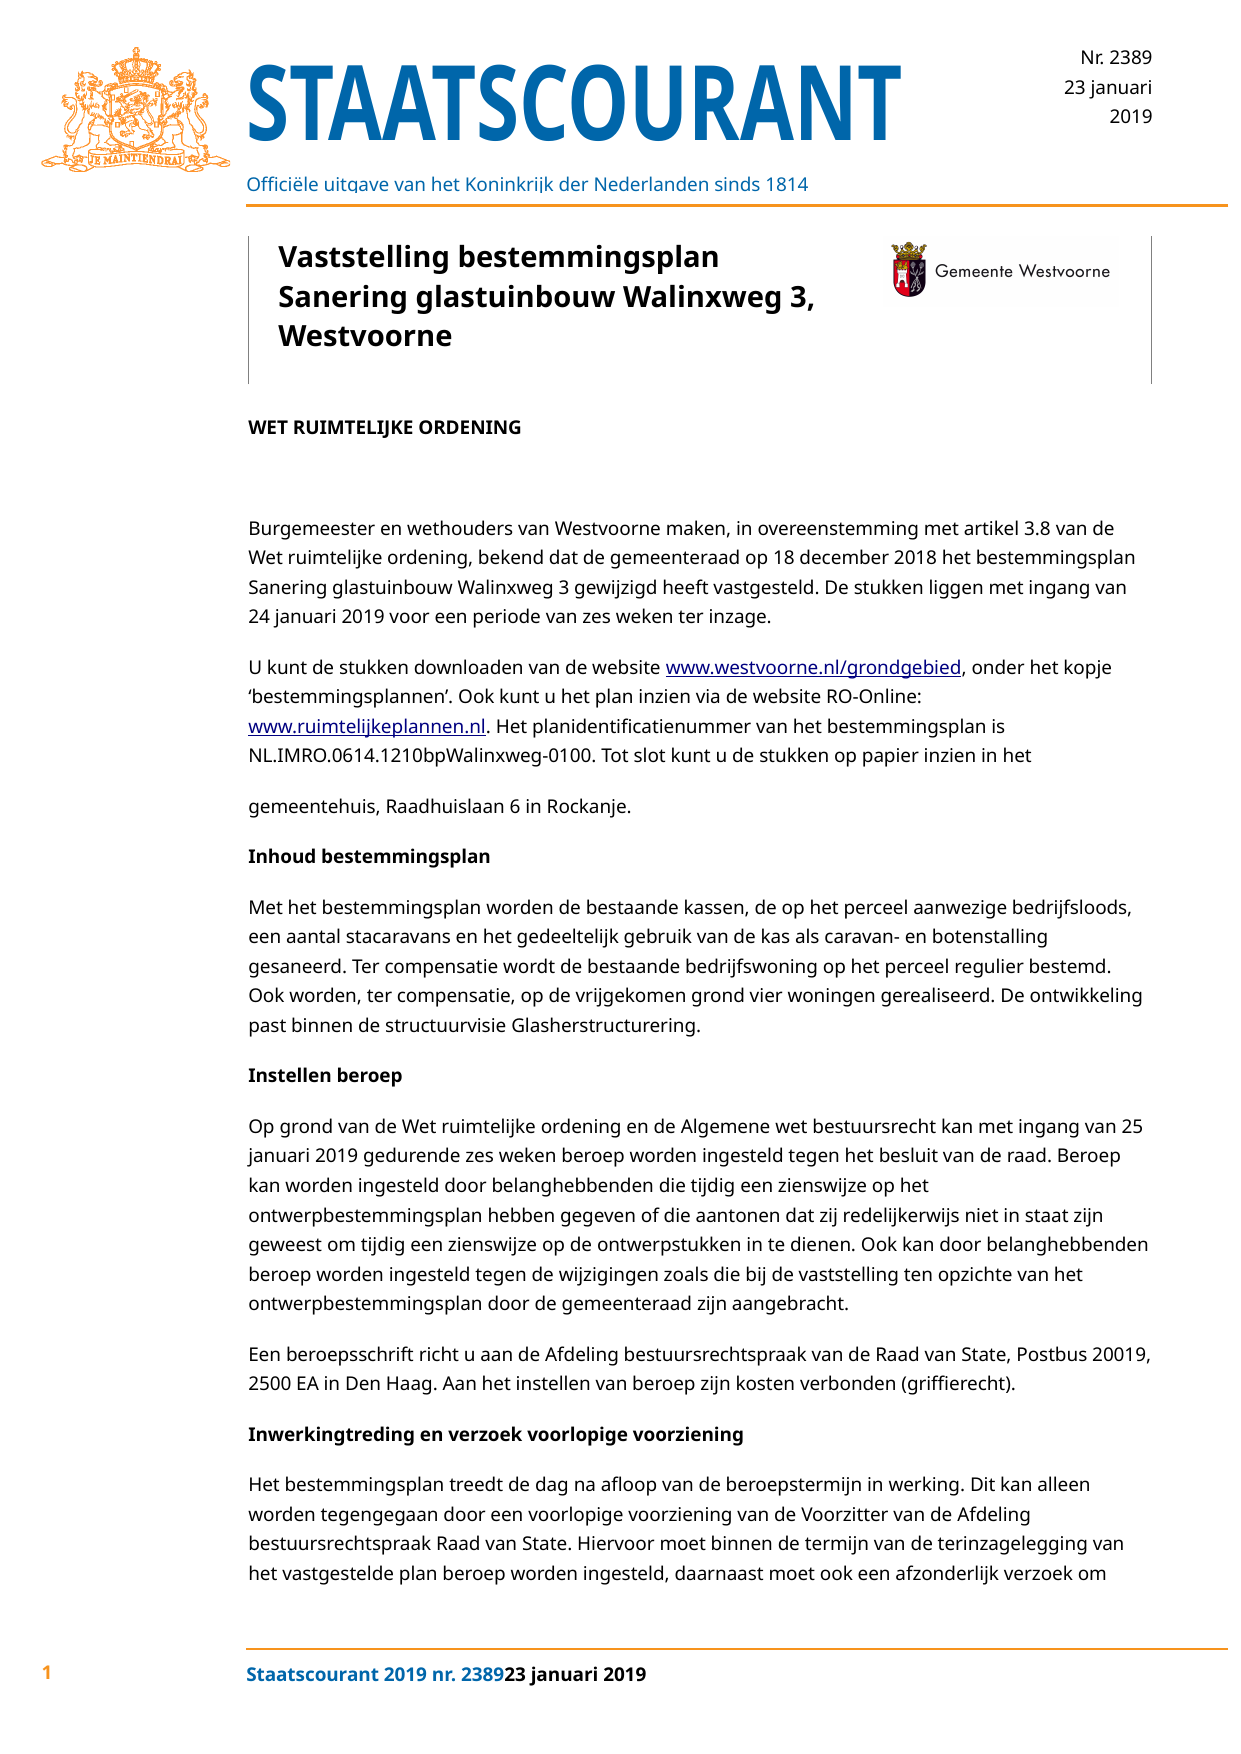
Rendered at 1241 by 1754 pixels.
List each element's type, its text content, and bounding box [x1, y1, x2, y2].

text Inhoud bestemmingsplan [248, 843, 1152, 869]
text gemeentehuis, Raadhuislaan 6 in Rockanje. [248, 793, 1152, 819]
table_header [850, 236, 1151, 384]
text U kunt de stukken downloaden van de website www.westvoorne.nl/grondgebied, onder het kopje ‘bestemmingsplannen’. Ook kunt u het plan inzien via de website RO-Online: www.ruimtelijkeplannen.nl. Het planidentificatienummer van het bestemmingsplan is NL.IMRO.0614.1210bpWalinxweg-0100. Tot slot kunt u de stukken op papier inzien in het [248, 654, 1152, 768]
text Met het bestemmingsplan worden de bestaande kassen, de op het perceel aanwezige bedrijfsloods, een aantal stacaravans en het gedeeltelijk gebruik van de kas als caravan- en botenstalling gesaneerd. Ter compensatie wordt de bestaande bedrijfswoning op het perceel regulier bestemd. Ook worden, ter compensatie, op de vrijgekomen grond vier woningen gerealiseerd. De ontwikkeling past binnen de structuurvisie Glasherstructurering. [248, 894, 1152, 1038]
text Een beroepsschrift richt u aan de Afdeling bestuursrechtspraak van de Raad van State, Postbus 20019, 2500 EA in Den Haag. Aan het instellen van beroep zijn kosten verbonden (griffierecht). [248, 1341, 1152, 1396]
text Instellen beroep [248, 1063, 1152, 1088]
text Burgemeester en wethouders van Westvoorne maken, in overeenstemming met artikel 3.8 van de Wet ruimtelijke ordening, bekend dat de gemeenteraad op 18 december 2018 het bestemmingsplan Sanering glastuinbouw Walinxweg 3 gewijzigd heeft vastgesteld. De stukken liggen met ingang van 24 januari 2019 voor een periode van zes weken ter inzage. [248, 515, 1152, 629]
picture [41, 47, 231, 172]
text WET RUIMTELIJKE ORDENING [248, 414, 1152, 440]
text Inwerkingtreding en verzoek voorlopige voorziening [248, 1421, 1152, 1447]
picture [882, 236, 1119, 307]
text Op grond van de Wet ruimtelijke ordening en de Algemene wet bestuursrecht kan met ingang van 25 januari 2019 gedurende zes weken beroep worden ingesteld tegen het besluit van de raad. Beroep kan worden ingesteld door belanghebbenden die tijdig een zienswijze op het ontwerpbestemmingsplan hebben gegeven of die aantonen dat zij redelijkerwijs niet in staat zijn geweest om tijdig een zienswijze op de ontwerpstukken in te dienen. Ook kan door belanghebbenden beroep worden ingesteld tegen de wijzigingen zoals die bij de vaststelling ten opzichte van het ontwerpbestemmingsplan door de gemeenteraad zijn aangebracht. [248, 1113, 1152, 1316]
table_header Vaststelling bestemmingsplan Sanering glastuinbouw Walinxweg 3, Westvoorne [249, 236, 850, 384]
text Het bestemmingsplan treedt de dag na afloop van de beroepstermijn in werking. Dit kan alleen worden tegengegaan door een voorlopige voorziening van de Voorzitter van de Afdeling bestuursrechtspraak Raad van State. Hiervoor moet binnen de termijn van de terinzagelegging van het vastgestelde plan beroep worden ingesteld, daarnaast moet ook een afzonderlijk verzoek om [248, 1471, 1152, 1586]
